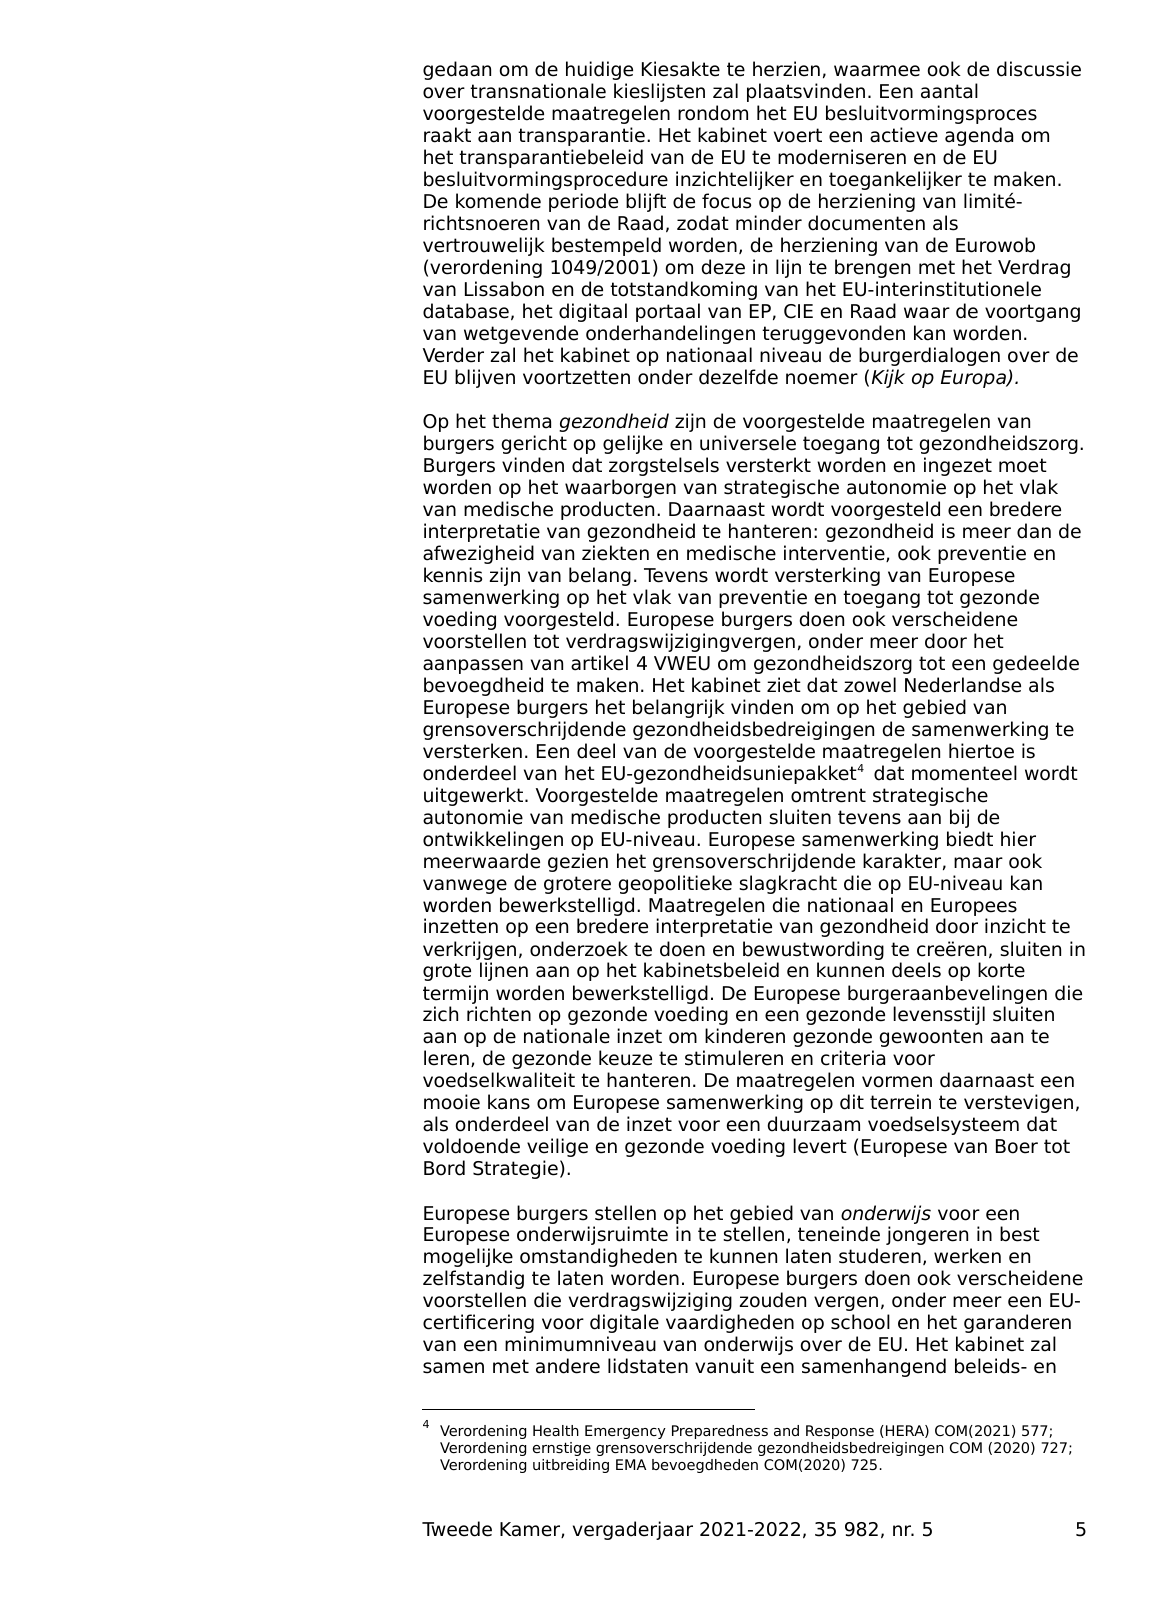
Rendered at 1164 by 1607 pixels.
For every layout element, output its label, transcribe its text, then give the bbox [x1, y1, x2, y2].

text Europese burgers stellen op het gebied van onderwijs voor een Europese onderwijsruimte in te stellen, teneinde jongeren in best mogelijke omstandigheden te kunnen laten studeren, werken en zelfstandig te laten worden. Europese burgers doen ook verscheidene voorstellen die verdragswijziging zouden vergen, onder meer een EU-certificering voor digitale vaardigheden op school en het garanderen van een minimumniveau van onderwijs over de EU. Het kabinet zal samen met andere lidstaten vanuit een samenhangend beleids- en [422, 1202, 1087, 1378]
text Verordening Health Emergency Preparedness and Response (HERA) COM(2021) 577; Verordening ernstige grensoverschrijdende gezondheidsbedreigingen COM (2020) 727; Verordening uitbreiding EMA bevoegdheden COM(2020) 725. [422, 1418, 1087, 1474]
text Op het thema gezondheid zijn de voorgestelde maatregelen van burgers gericht op gelijke en universele toegang tot gezondheidszorg. Burgers vinden dat zorgstelsels versterkt worden en ingezet moet worden op het waarborgen van strategische autonomie op het vlak van medische producten. Daarnaast wordt voorgesteld een bredere interpretatie van gezondheid te hanteren: gezondheid is meer dan de afwezigheid van ziekten en medische interventie, ook preventie en kennis zijn van belang. Tevens wordt versterking van Europese samenwerking op het vlak van preventie en toegang tot gezonde voeding voorgesteld. Europese burgers doen ook verscheidene voorstellen tot verdragswijzigingvergen, onder meer door het aanpassen van artikel 4 VWEU om gezondheidszorg tot een gedeelde bevoegdheid te maken. Het kabinet ziet dat zowel Nederlandse als Europese burgers het belangrijk vinden om op het gebied van grensoverschrijdende gezondheidsbedreigingen de samenwerking te versterken. Een deel van de voorgestelde maatregelen hiertoe is onderdeel van het EU-gezondheidsuniepakket dat momenteel wordt uitgewerkt. Voorgestelde maatregelen omtrent strategische autonomie van medische producten sluiten tevens aan bij de ontwikkelingen op EU-niveau. Europese samenwerking biedt hier meerwaarde gezien het grensoverschrijdende karakter, maar ook vanwege de grotere geopolitieke slagkracht die op EU-niveau kan worden bewerkstelligd. Maatregelen die nationaal en Europees inzetten op een bredere interpretatie van gezondheid door inzicht te verkrijgen, onderzoek te doen en bewustwording te creëren, sluiten in grote lijnen aan op het kabinetsbeleid en kunnen deels op korte termijn worden bewerkstelligd. De Europese burgeraanbevelingen die zich richten op gezonde voeding en een gezonde levensstijl sluiten aan op de nationale inzet om kinderen gezonde gewoonten aan te leren, de gezonde keuze te stimuleren en criteria voor voedselkwaliteit te hanteren. De maatregelen vormen daarnaast een mooie kans om Europese samenwerking op dit terrein te verstevigen, als onderdeel van de inzet voor een duurzaam voedselsysteem dat voldoende veilige en gezonde voeding levert (Europese van Boer tot Bord Strategie). [422, 411, 1087, 1180]
text gedaan om de huidige Kiesakte te herzien, waarmee ook de discussie over transnationale kieslijsten zal plaatsvinden. Een aantal voorgestelde maatregelen rondom het EU besluitvormingsproces raakt aan transparantie. Het kabinet voert een actieve agenda om het transparantiebeleid van de EU te moderniseren en de EU besluitvormingsprocedure inzichtelijker en toegankelijker te maken. De komende periode blijft de focus op de herziening van limité-richtsnoeren van de Raad, zodat minder documenten als vertrouwelijk bestempeld worden, de herziening van de Eurowob (verordening 1049/2001) om deze in lijn te brengen met het Verdrag van Lissabon en de totstandkoming van het EU-interinstitutionele database, het digitaal portaal van EP, CIE en Raad waar de voortgang van wetgevende onderhandelingen teruggevonden kan worden. Verder zal het kabinet op nationaal niveau de burgerdialogen over de EU blijven voortzetten onder dezelfde noemer (Kijk op Europa). [422, 59, 1087, 389]
